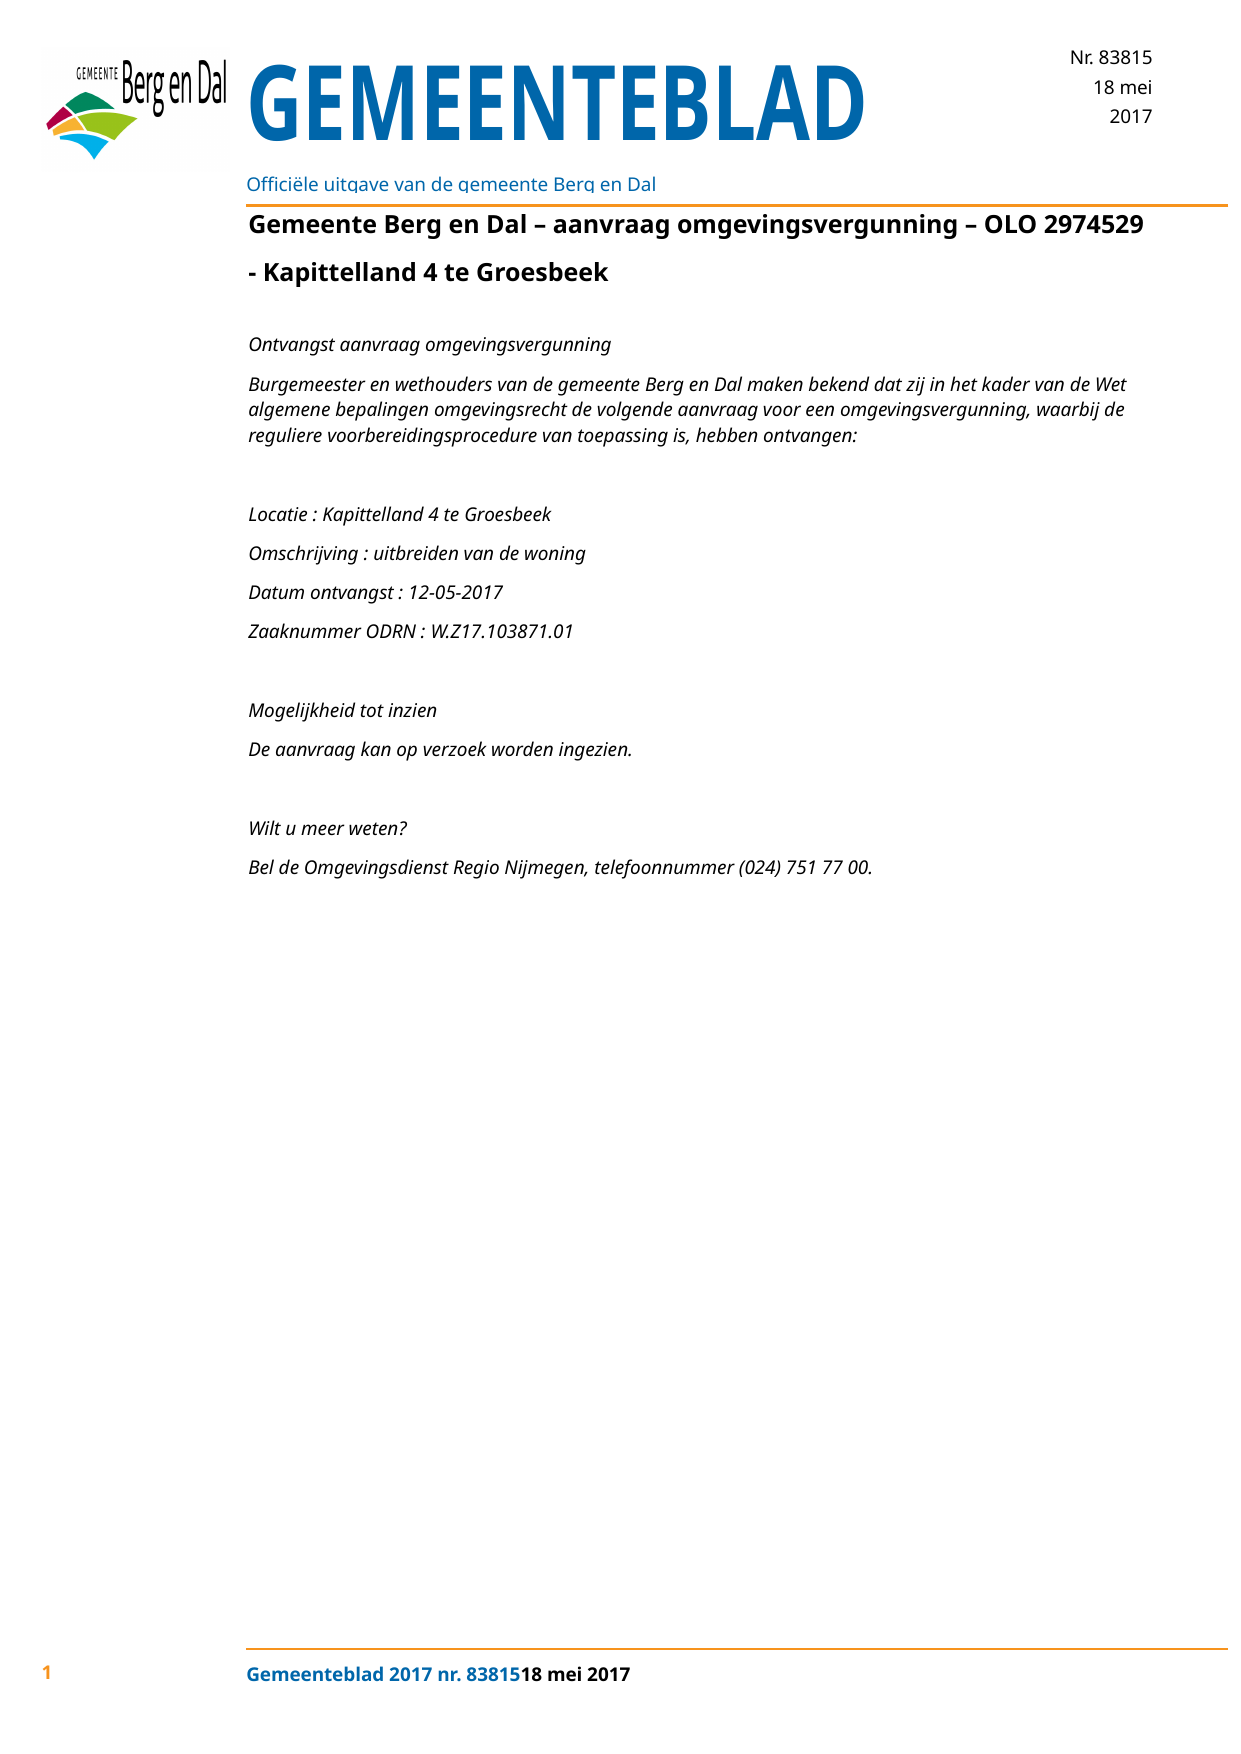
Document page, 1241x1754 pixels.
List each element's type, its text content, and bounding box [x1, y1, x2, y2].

text Omschrijving : uitbreiden van de woning [248, 540, 1152, 566]
text Ontvangst aanvraag omgevingsvergunning [248, 331, 1152, 357]
text Wilt u meer weten? [248, 815, 1152, 841]
text Locatie : Kapittelland 4 te Groesbeek [248, 501, 1152, 526]
picture [41, 47, 231, 172]
text Datum ontvangst : 12-05-2017 [248, 579, 1152, 605]
text Mogelijkheid tot inzien [248, 697, 1152, 723]
text Burgemeester en wethouders van de gemeente Berg en Dal maken bekend dat zij in het kader van de Wet algemene bepalingen omgevingsrecht de volgende aanvraag voor een omgevingsvergunning, waarbij de reguliere voorbereidingsprocedure van toepassing is, hebben ontvangen: [248, 371, 1152, 448]
text Bel de Omgevingsdienst Regio Nijmegen, telefoonnummer (024) 751 77 00. [248, 854, 1152, 880]
text De aanvraag kan op verzoek worden ingezien. [248, 736, 1152, 762]
text Zaaknummer ODRN : W.Z17.103871.01 [248, 618, 1152, 644]
text Gemeente Berg en Dal – aanvraag omgevingsvergunning – OLO 2974529 - Kapittelland 4 te Groesbeek [248, 207, 1152, 288]
